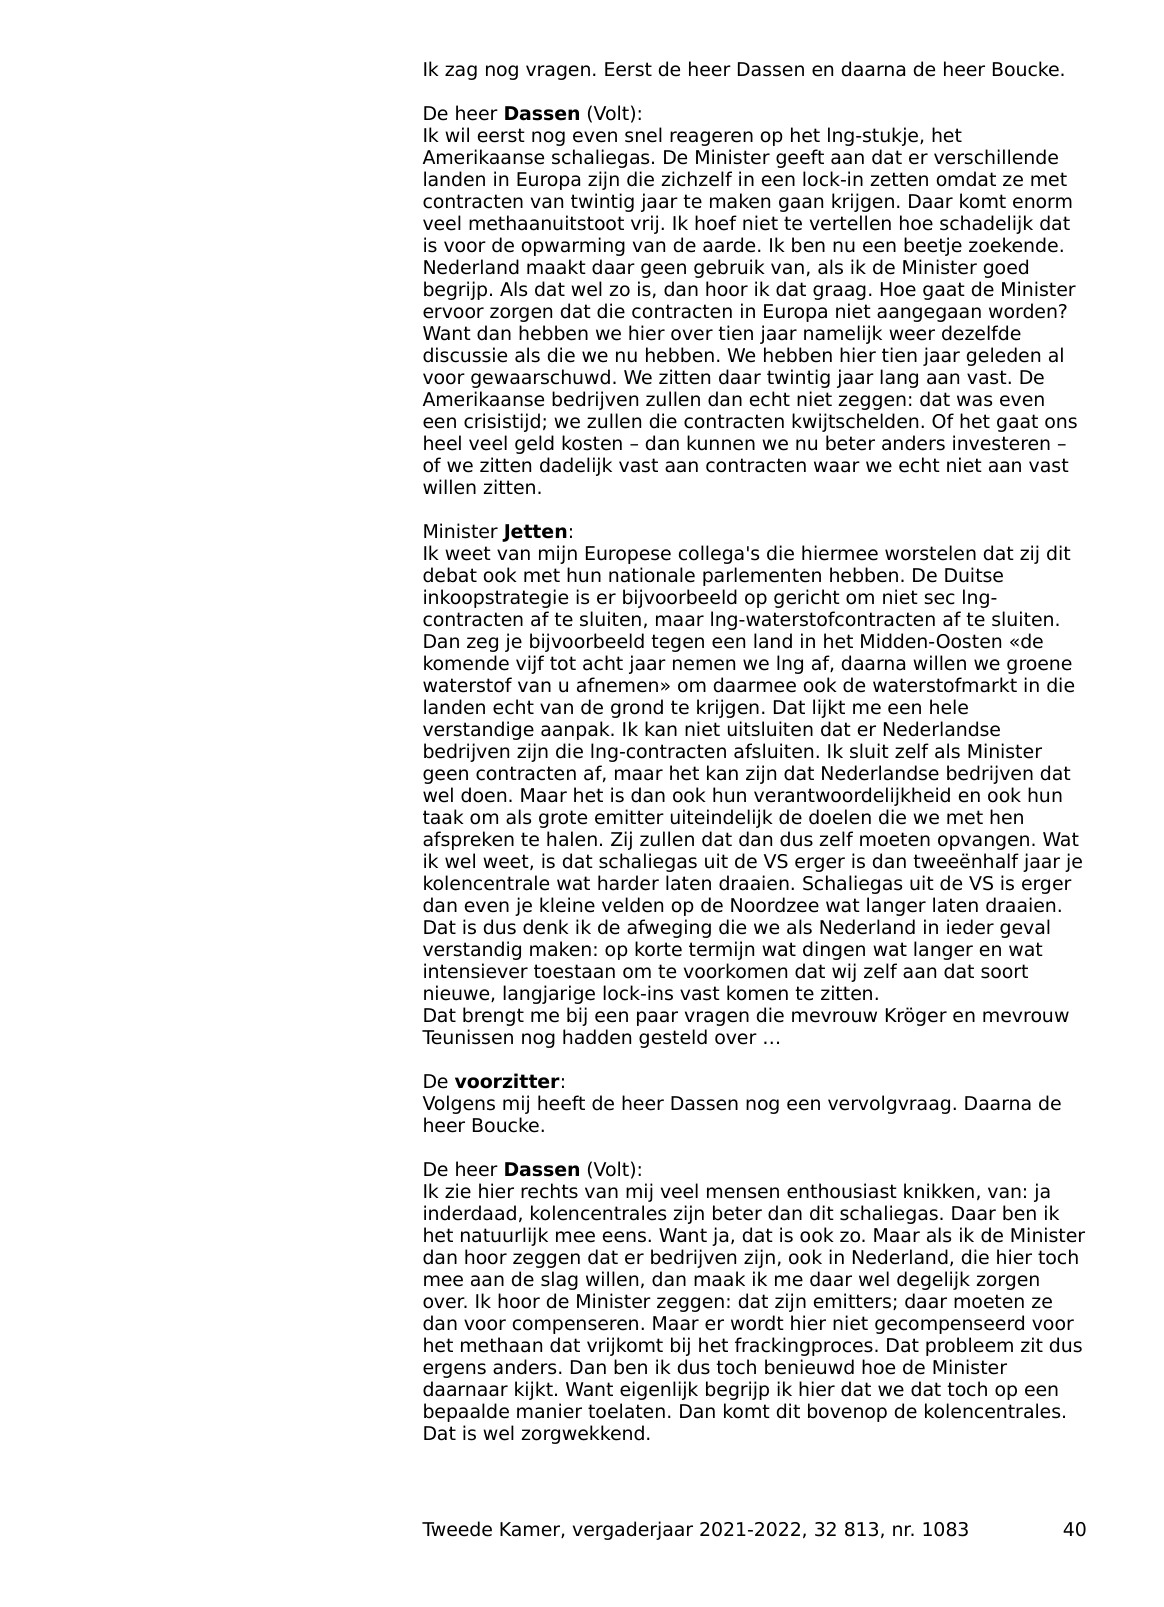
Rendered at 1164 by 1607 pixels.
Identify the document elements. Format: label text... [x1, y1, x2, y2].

text Dat brengt me bij een paar vragen die mevrouw Kröger en mevrouw Teunissen nog hadden gesteld over … [422, 1004, 1087, 1048]
text Ik wil eerst nog even snel reageren op het lng-stukje, het Amerikaanse schaliegas. De Minister geeft aan dat er verschillende landen in Europa zijn die zichzelf in een lock-in zetten omdat ze met contracten van twintig jaar te maken gaan krijgen. Daar komt enorm veel methaanuitstoot vrij. Ik hoef niet te vertellen hoe schadelijk dat is voor de opwarming van de aarde. Ik ben nu een beetje zoekende. Nederland maakt daar geen gebruik van, als ik de Minister goed begrijp. Als dat wel zo is, dan hoor ik dat graag. Hoe gaat de Minister ervoor zorgen dat die contracten in Europa niet aangegaan worden? Want dan hebben we hier over tien jaar namelijk weer dezelfde discussie als die we nu hebben. We hebben hier tien jaar geleden al voor gewaarschuwd. We zitten daar twintig jaar lang aan vast. De Amerikaanse bedrijven zullen dan echt niet zeggen: dat was even een crisistijd; we zullen die contracten kwijtschelden. Of het gaat ons heel veel geld kosten – dan kunnen we nu beter anders investeren – of we zitten dadelijk vast aan contracten waar we echt niet aan vast willen zitten. [422, 125, 1087, 499]
text Ik weet van mijn Europese collega's die hiermee worstelen dat zij dit debat ook met hun nationale parlementen hebben. De Duitse inkoopstrategie is er bijvoorbeeld op gericht om niet sec lng-contracten af te sluiten, maar lng-waterstofcontracten af te sluiten. Dan zeg je bijvoorbeeld tegen een land in het Midden-Oosten «de komende vijf tot acht jaar nemen we lng af, daarna willen we groene waterstof van u afnemen» om daarmee ook de waterstofmarkt in die landen echt van de grond te krijgen. Dat lijkt me een hele verstandige aanpak. Ik kan niet uitsluiten dat er Nederlandse bedrijven zijn die lng-contracten afsluiten. Ik sluit zelf als Minister geen contracten af, maar het kan zijn dat Nederlandse bedrijven dat wel doen. Maar het is dan ook hun verantwoordelijkheid en ook hun taak om als grote emitter uiteindelijk de doelen die we met hen afspreken te halen. Zij zullen dat dan dus zelf moeten opvangen. Wat ik wel weet, is dat schaliegas uit de VS erger is dan tweeënhalf jaar je kolencentrale wat harder laten draaien. Schaliegas uit de VS is erger dan even je kleine velden op de Noordzee wat langer laten draaien. Dat is dus denk ik de afweging die we als Nederland in ieder geval verstandig maken: op korte termijn wat dingen wat langer en wat intensiever toestaan om te voorkomen dat wij zelf aan dat soort nieuwe, langjarige lock-ins vast komen te zitten. [422, 543, 1087, 1004]
text Ik zie hier rechts van mij veel mensen enthousiast knikken, van: ja inderdaad, kolencentrales zijn beter dan dit schaliegas. Daar ben ik het natuurlijk mee eens. Want ja, dat is ook zo. Maar als ik de Minister dan hoor zeggen dat er bedrijven zijn, ook in Nederland, die hier toch mee aan de slag willen, dan maak ik me daar wel degelijk zorgen over. Ik hoor de Minister zeggen: dat zijn emitters; daar moeten ze dan voor compenseren. Maar er wordt hier niet gecompenseerd voor het methaan dat vrijkomt bij het frackingproces. Dat probleem zit dus ergens anders. Dan ben ik dus toch benieuwd hoe de Minister daarnaar kijkt. Want eigenlijk begrijp ik hier dat we dat toch op een bepaalde manier toelaten. Dan komt dit bovenop de kolencentrales. Dat is wel zorgwekkend. [422, 1181, 1087, 1444]
text De heer Dassen (Volt): [422, 103, 1087, 125]
text De voorzitter: [422, 1071, 1087, 1093]
text Volgens mij heeft de heer Dassen nog een vervolgvraag. Daarna de heer Boucke. [422, 1093, 1087, 1137]
text Ik zag nog vragen. Eerst de heer Dassen en daarna de heer Boucke. [422, 59, 1087, 81]
text De heer Dassen (Volt): [422, 1159, 1087, 1181]
text Minister Jetten: [422, 521, 1087, 543]
